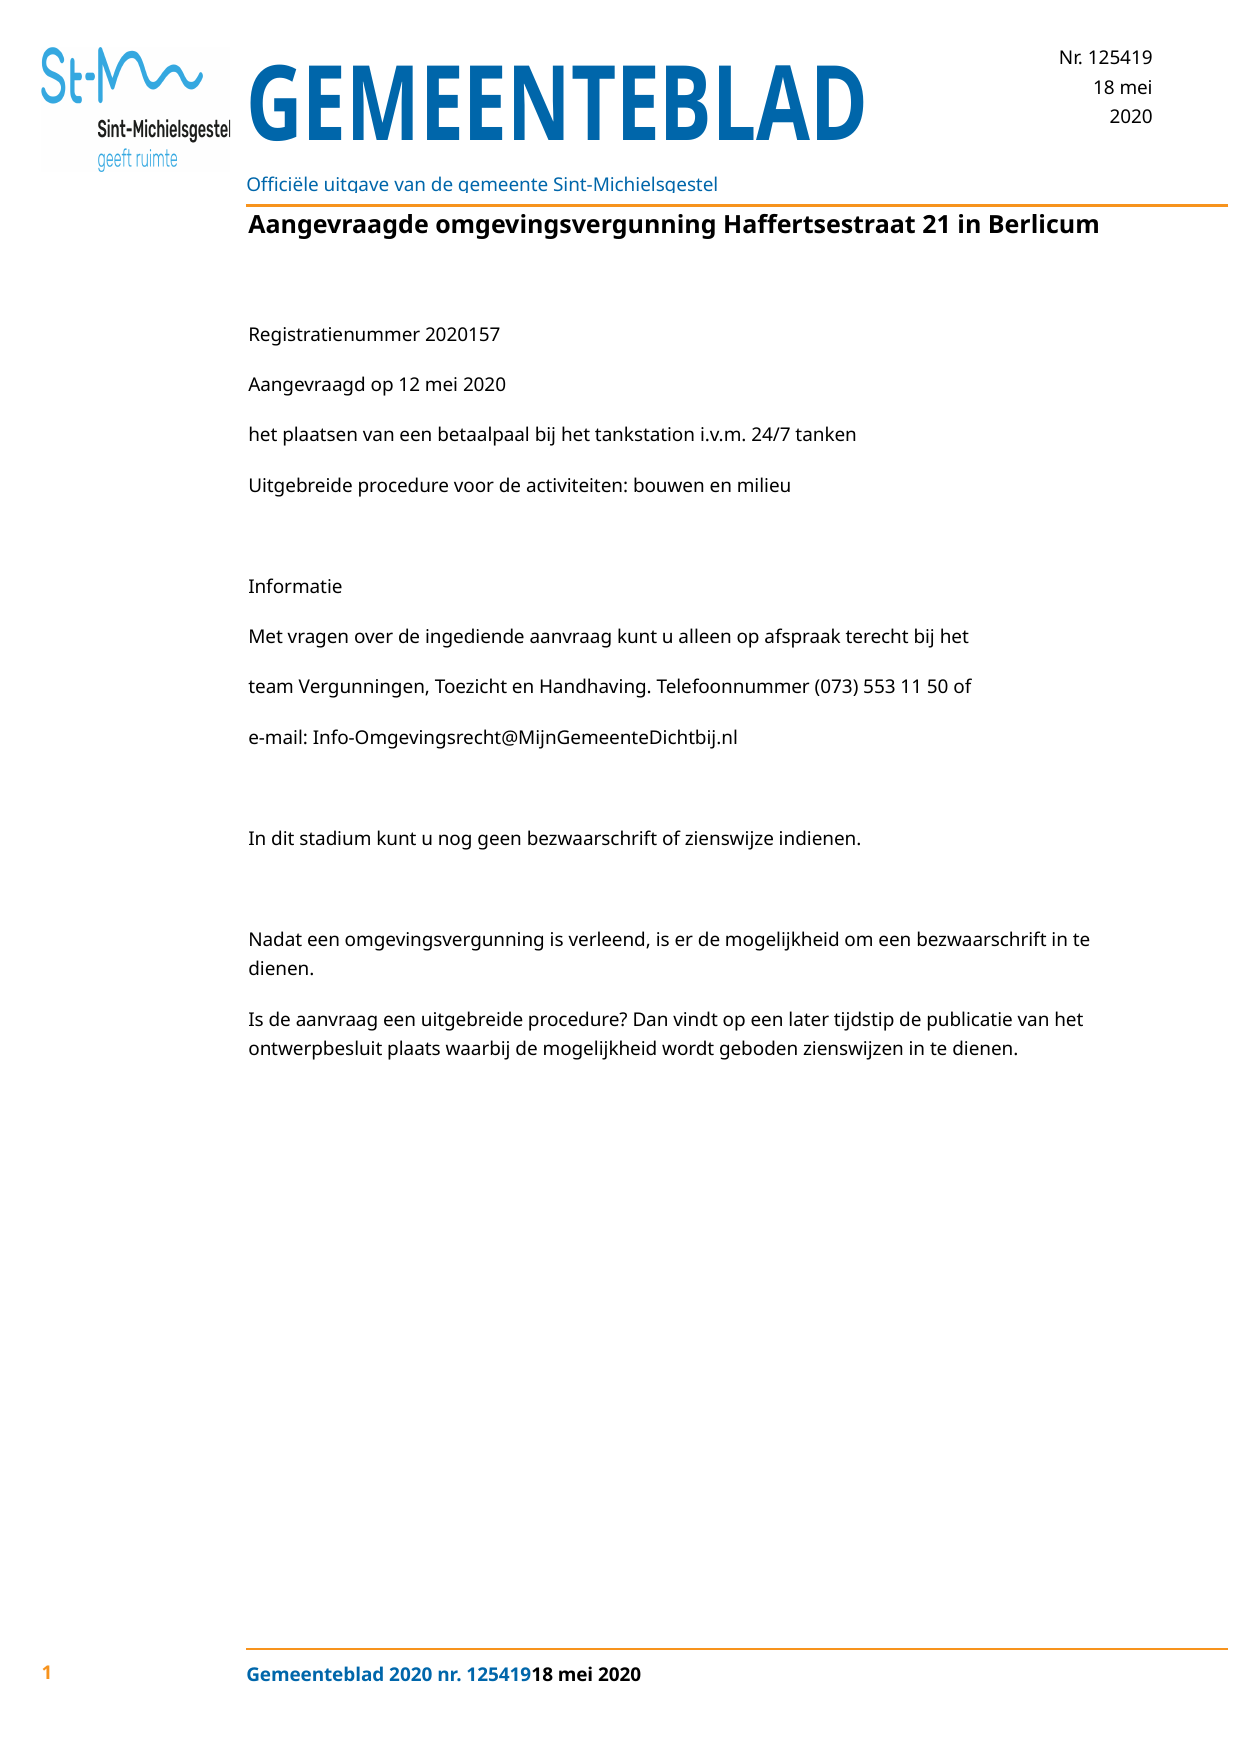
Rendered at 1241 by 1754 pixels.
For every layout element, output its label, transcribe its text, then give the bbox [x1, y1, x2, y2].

text Uitgebreide procedure voor de activiteiten: bouwen en milieu [248, 472, 1152, 498]
text Registratienummer 2020157 [248, 321, 1152, 346]
text het plaatsen van een betaalpaal bij het tankstation i.v.m. 24/7 tanken [248, 422, 1152, 447]
text team Vergunningen, Toezicht en Handhaving. Telefoonnummer (073) 553 11 50 of [248, 674, 1152, 699]
text Met vragen over de ingediende aanvraag kunt u alleen op afspraak terecht bij het [248, 623, 1152, 649]
text Aangevraagde omgevingsvergunning Haffertsestraat 21 in Berlicum [248, 207, 1152, 241]
text Nadat een omgevingsvergunning is verleend, is er de mogelijkheid om een bezwaarschrift in te dienen. [248, 926, 1152, 981]
text e-mail: Info-Omgevingsrecht@MijnGemeenteDichtbij.nl [248, 724, 1152, 750]
picture [41, 47, 231, 172]
text In dit stadium kunt u nog geen bezwaarschrift of zienswijze indienen. [248, 825, 1152, 851]
text Informatie [248, 573, 1152, 598]
text Aangevraagd op 12 mei 2020 [248, 371, 1152, 397]
text Is de aanvraag een uitgebreide procedure? Dan vindt op een later tijdstip de publicatie van het ontwerpbesluit plaats waarbij de mogelijkheid wordt geboden zienswijzen in te dienen. [248, 1006, 1152, 1061]
